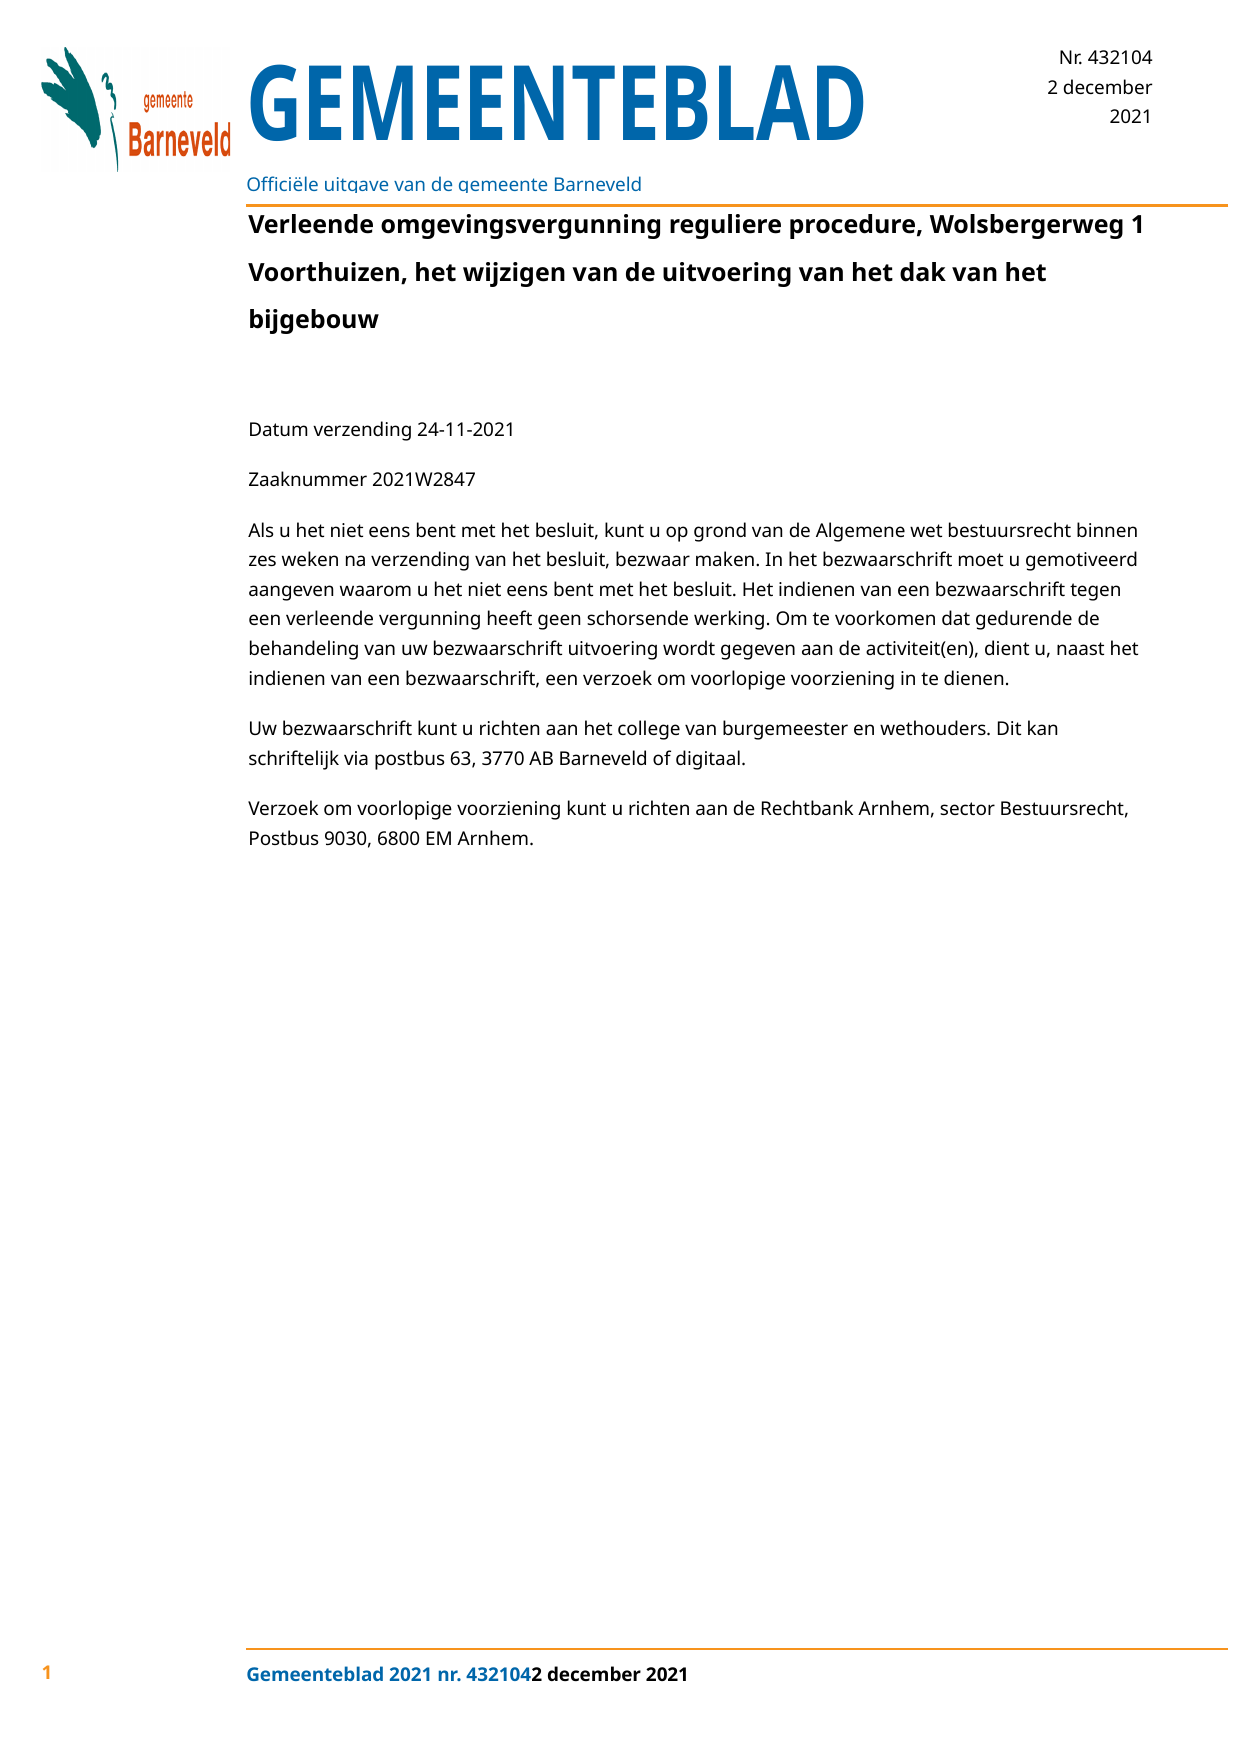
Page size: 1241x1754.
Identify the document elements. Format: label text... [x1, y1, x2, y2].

text Verzoek om voorlopige voorziening kunt u richten aan de Rechtbank Arnhem, sector Bestuursrecht, Postbus 9030, 6800 EM Arnhem. [248, 795, 1152, 850]
text Zaaknummer 2021W2847 [248, 466, 1152, 492]
text Datum verzending 24-11-2021 [248, 416, 1152, 442]
picture [41, 47, 231, 172]
text Als u het niet eens bent met het besluit, kunt u op grond van de Algemene wet bestuursrecht binnen zes weken na verzending van het besluit, bezwaar maken. In het bezwaarschrift moet u gemotiveerd aangeven waarom u het niet eens bent met het besluit. Het indienen van een bezwaarschrift tegen een verleende vergunning heeft geen schorsende werking. Om te voorkomen dat gedurende de behandeling van uw bezwaarschrift uitvoering wordt gegeven aan de activiteit(en), dient u, naast het indienen van een bezwaarschrift, een verzoek om voorlopige voorziening in te dienen. [248, 517, 1152, 690]
text Uw bezwaarschrift kunt u richten aan het college van burgemeester en wethouders. Dit kan schriftelijk via postbus 63, 3770 AB Barneveld of digitaal. [248, 715, 1152, 770]
text Verleende omgevingsvergunning reguliere procedure, Wolsbergerweg 1 Voorthuizen, het wijzigen van de uitvoering van het dak van het bijgebouw [248, 207, 1152, 336]
